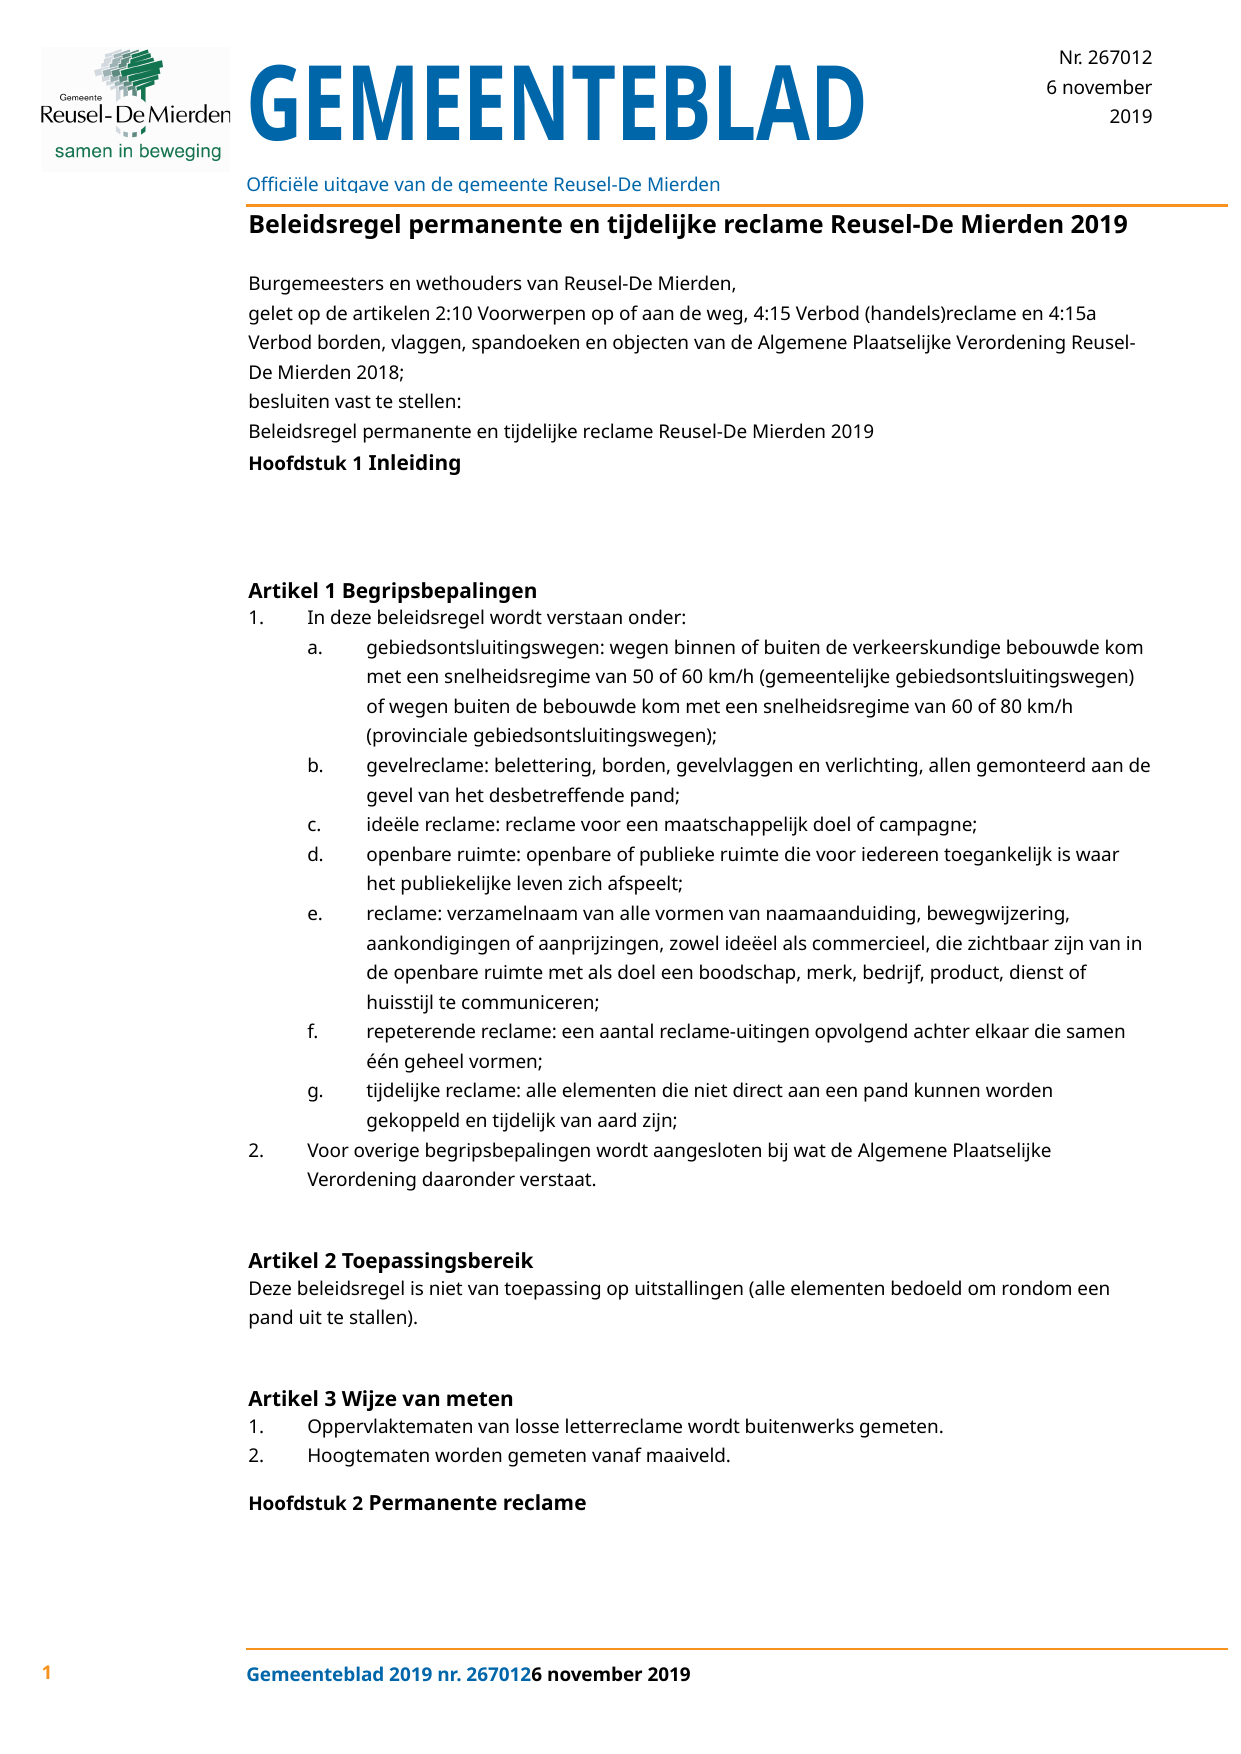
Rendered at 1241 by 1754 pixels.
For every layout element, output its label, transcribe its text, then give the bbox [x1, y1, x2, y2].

list gebiedsontsluitingswegen: wegen binnen of buiten de verkeerskundige bebouwde kom met een snelheidsregime van 50 of 60 km/h (gemeentelijke gebiedsontsluitingswegen) of wegen buiten de bebouwde kom met een snelheidsregime van 60 of 80 km/h (provinciale gebiedsontsluitingswegen); [307, 634, 1152, 748]
list In deze beleidsregel wordt verstaan onder: [248, 604, 1152, 630]
text Beleidsregel permanente en tijdelijke reclame Reusel-De Mierden 2019 [248, 207, 1152, 241]
list reclame: verzamelnaam van alle vormen van naamaanduiding, bewegwijzering, aankondigingen of aanprijzingen, zowel ideëel als commercieel, die zichtbaar zijn van in de openbare ruimte met als doel een boodschap, merk, bedrijf, product, dienst of huisstijl te communiceren; [307, 900, 1152, 1015]
list openbare ruimte: openbare of publieke ruimte die voor iedereen toegankelijk is waar het publiekelijke leven zich afspeelt; [307, 841, 1152, 896]
picture [41, 47, 231, 172]
text Hoofdstuk 1 Inleiding [248, 448, 1152, 476]
text Hoofdstuk 2 Permanente reclame [248, 1488, 1152, 1517]
list gevelreclame: belettering, borden, gevelvlaggen en verlichting, allen gemonteerd aan de gevel van het desbetreffende pand; [307, 752, 1152, 808]
list Oppervlaktematen van losse letterreclame wordt buitenwerks gemeten. [248, 1413, 1152, 1439]
text Artikel 2 Toepassingsbereik [248, 1246, 1152, 1275]
text Deze beleidsregel is niet van toepassing op uitstallingen (alle elementen bedoeld om rondom een pand uit te stallen). [248, 1275, 1152, 1330]
text Artikel 3 Wijze van meten [248, 1384, 1152, 1413]
list repeterende reclame: een aantal reclame-uitingen opvolgend achter elkaar die samen één geheel vormen; [307, 1018, 1152, 1074]
text Burgemeesters en wethouders van Reusel-De Mierden, [248, 270, 1152, 296]
list Hoogtematen worden gemeten vanaf maaiveld. [248, 1442, 1152, 1468]
list Voor overige begripsbepalingen wordt aangesloten bij wat de Algemene Plaatselijke Verordening daaronder verstaat. [248, 1137, 1152, 1192]
text gelet op de artikelen 2:10 Voorwerpen op of aan de weg, 4:15 Verbod (handels)reclame en 4:15a Verbod borden, vlaggen, spandoeken en objecten van de Algemene Plaatselijke Verordening Reusel-De Mierden 2018; [248, 300, 1152, 385]
list tijdelijke reclame: alle elementen die niet direct aan een pand kunnen worden gekoppeld en tijdelijk van aard zijn; [307, 1078, 1152, 1133]
text besluiten vast te stellen: [248, 389, 1152, 414]
list ideële reclame: reclame voor een maatschappelijk doel of campagne; [307, 811, 1152, 837]
text Artikel 1 Begripsbepalingen [248, 576, 1152, 604]
text Beleidsregel permanente en tijdelijke reclame Reusel-De Mierden 2019 [248, 418, 1152, 444]
